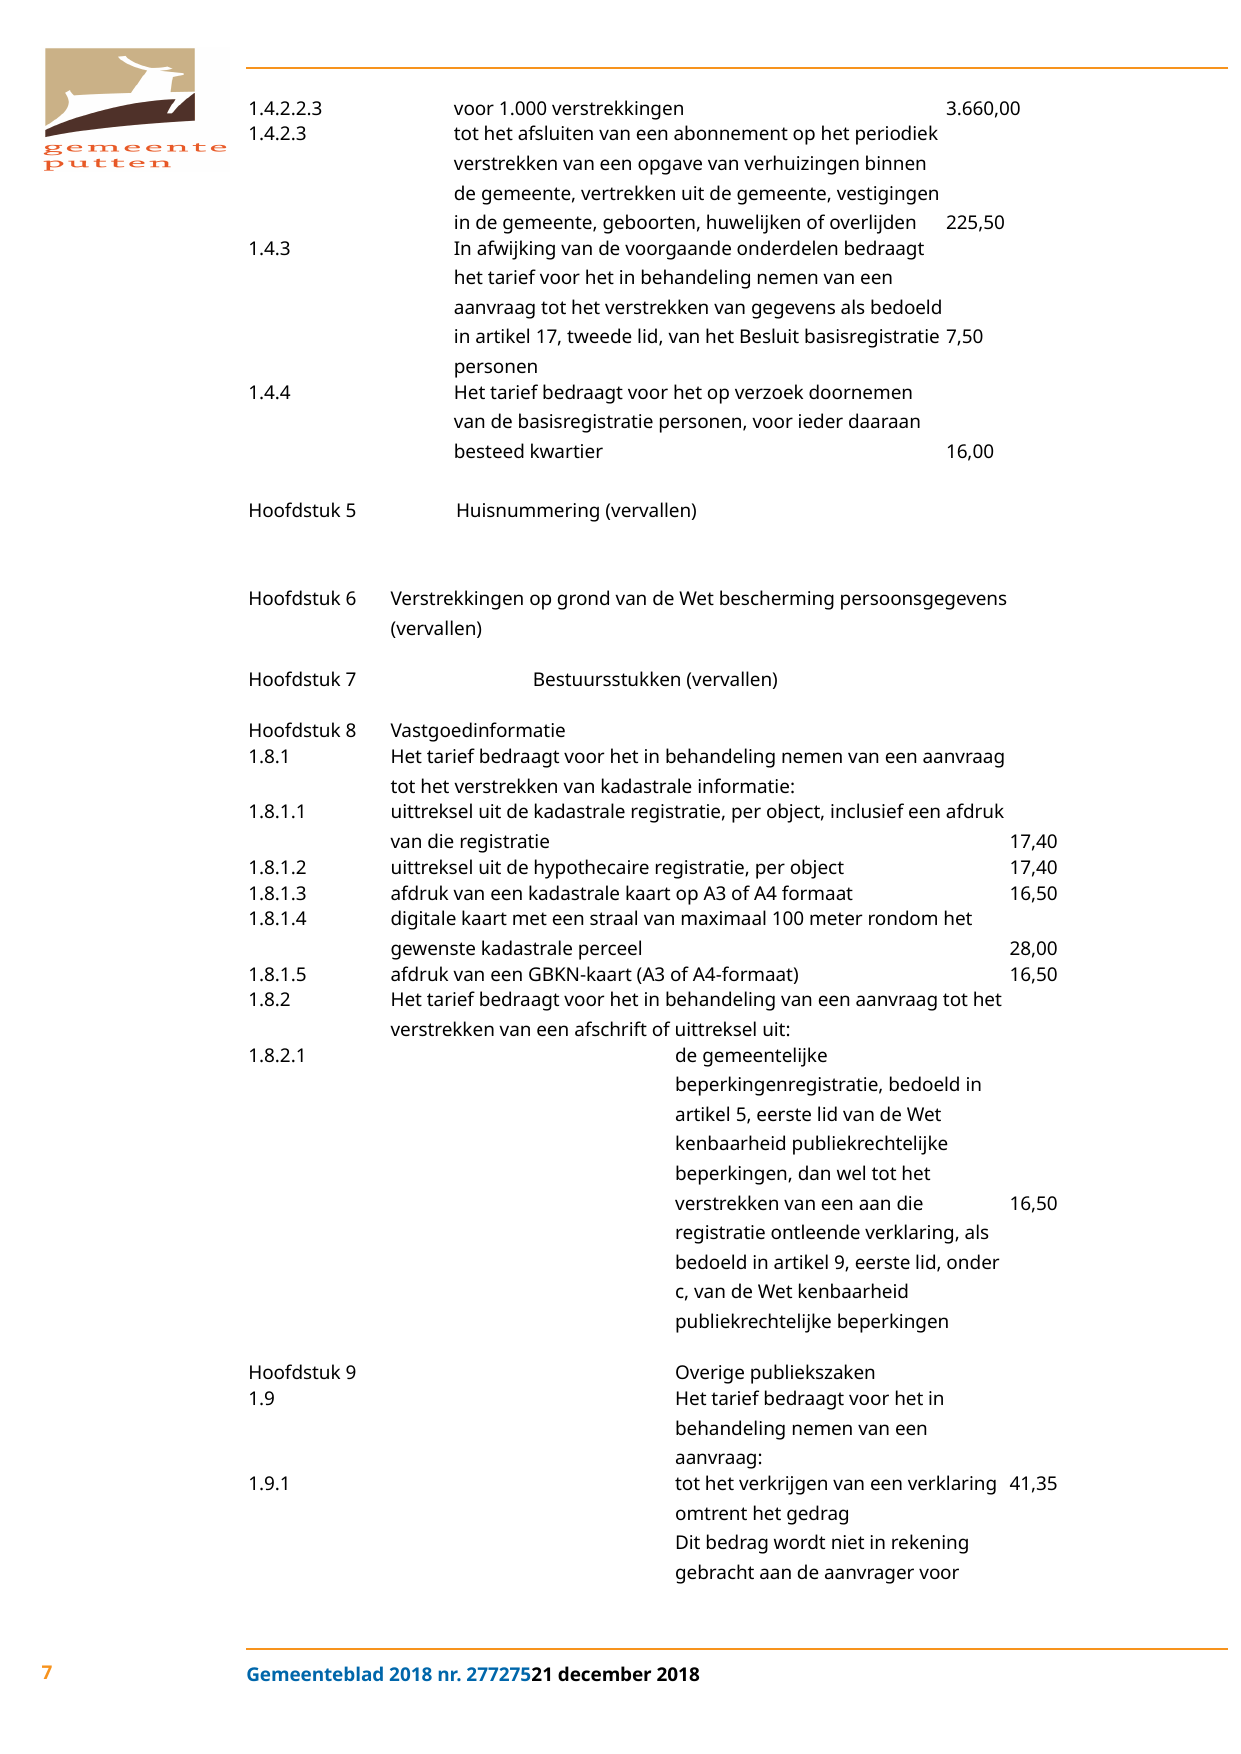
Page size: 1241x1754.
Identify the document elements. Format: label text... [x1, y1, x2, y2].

table_cell Hoofdstuk 9 [248, 1360, 675, 1385]
table_cell [675, 1334, 1009, 1359]
table_cell Hoofdstuk 8 [248, 718, 390, 743]
table_cell 16,50 [1009, 880, 1152, 905]
table_cell 1.8.1.1 [248, 799, 390, 854]
table_cell Het tarief bedraagt voor het op verzoek doornemen van de basisregistratie personen, voor ieder daaraan besteed kwartier [454, 379, 946, 464]
table_cell 1.8.2 [248, 986, 390, 1042]
table_cell 1.9 [248, 1385, 675, 1470]
table_cell [1009, 986, 1152, 1042]
table_cell In afwijking van de voorgaande onderdelen bedraagt het tarief voor het in behandeling nemen van een aanvraag tot het verstrekken van gegevens als bedoeld in artikel 17, tweede lid, van het Besluit basisregistratie personen [454, 235, 946, 379]
table_cell de gemeentelijke beperkingenregistratie, bedoeld in artikel 5, eerste lid van de Wet kenbaarheid publiekrechtelijke beperkingen, dan wel tot het verstrekken van een aan die registratie ontleende verklaring, als bedoeld in artikel 9, eerste lid, onder c, van de Wet kenbaarheid publiekrechtelijke beperkingen [675, 1042, 1009, 1334]
table_cell [1009, 1360, 1152, 1385]
table_cell 3.660,00 [946, 95, 1152, 121]
table_header Hoofdstuk 5 [248, 497, 456, 523]
table_cell tot het afsluiten van een abonnement op het periodiek verstrekken van een opgave van verhuizingen binnen de gemeente, vertrekken uit de gemeente, vestigingen in de gemeente, geboorten, huwelijken of overlijden [454, 121, 946, 235]
table_cell [1009, 666, 1152, 692]
table_cell Het tarief bedraagt voor het in behandeling van een aanvraag tot het verstrekken van een afschrift of uittreksel uit: [390, 986, 1009, 1042]
table_header Huisnummering (vervallen) [456, 497, 944, 523]
table_cell uittreksel uit de hypothecaire registratie, per object [390, 854, 1009, 880]
table_cell 1.4.3 [248, 235, 454, 379]
table_cell [1009, 1385, 1152, 1470]
table_cell 16,50 [1009, 961, 1152, 986]
table_cell [1009, 718, 1152, 743]
table_cell 7,50 [946, 235, 1152, 379]
table_cell Hoofdstuk 7 [248, 666, 533, 692]
table_cell afdruk van een GBKN-kaart (A3 of A4-formaat) [390, 961, 1009, 986]
table_cell 1.8.2.1 [248, 1042, 675, 1334]
table_cell [390, 692, 1009, 718]
table_cell [248, 692, 390, 718]
table_cell 1.8.1.4 [248, 905, 390, 961]
table_cell 41,35 [1009, 1470, 1152, 1584]
table_cell 17,40 [1009, 799, 1152, 854]
table_cell [248, 1334, 675, 1359]
table_cell Het tarief bedraagt voor het in behandeling nemen van een aanvraag tot het verstrekken van kadastrale informatie: [390, 743, 1009, 799]
table_header Hoofdstuk 6 [248, 585, 390, 640]
table_cell Overige publiekszaken [675, 1360, 1009, 1385]
table_cell 1.4.2.3 [248, 121, 454, 235]
table_cell 16,50 [1009, 1042, 1152, 1334]
table_cell 1.8.1.2 [248, 854, 390, 880]
table_cell 1.8.1.5 [248, 961, 390, 986]
table_header [944, 497, 1152, 523]
table_cell 28,00 [1009, 905, 1152, 961]
table_cell [248, 640, 533, 666]
table_cell [1009, 640, 1152, 666]
table_header [1009, 585, 1152, 640]
table_cell 1.9.1 [248, 1470, 675, 1584]
table_cell uittreksel uit de kadastrale registratie, per object, inclusief een afdruk van die registratie [390, 799, 1009, 854]
table_cell 1.4.2.2.3 [248, 95, 454, 121]
table_cell digitale kaart met een straal van maximaal 100 meter rondom het gewenste kadastrale perceel [390, 905, 1009, 961]
table_cell [1009, 743, 1152, 799]
table_cell 225,50 [946, 121, 1152, 235]
table_cell 1.8.1.3 [248, 880, 390, 905]
table_header Verstrekkingen op grond van de Wet bescherming persoonsgegevens (vervallen) [390, 585, 1009, 640]
table_cell 17,40 [1009, 854, 1152, 880]
picture [41, 47, 231, 172]
table_cell [1009, 1334, 1152, 1359]
table_cell Vastgoedinformatie [390, 718, 1009, 743]
table_cell voor 1.000 verstrekkingen [454, 95, 946, 121]
table_cell 1.8.1 [248, 743, 390, 799]
table_cell tot het verkrijgen van een verklaring omtrent het gedrag Dit bedrag wordt niet in rekening gebracht aan de aanvrager voor [675, 1470, 1009, 1584]
table_cell Het tarief bedraagt voor het in behandeling nemen van een aanvraag: [675, 1385, 1009, 1470]
table_cell afdruk van een kadastrale kaart op A3 of A4 formaat [390, 880, 1009, 905]
table_cell [533, 640, 1009, 666]
table_cell 1.4.4 [248, 379, 454, 464]
table_cell Bestuursstukken (vervallen) [533, 666, 1009, 692]
table_cell [1009, 692, 1152, 718]
table_cell 16,00 [946, 379, 1152, 464]
